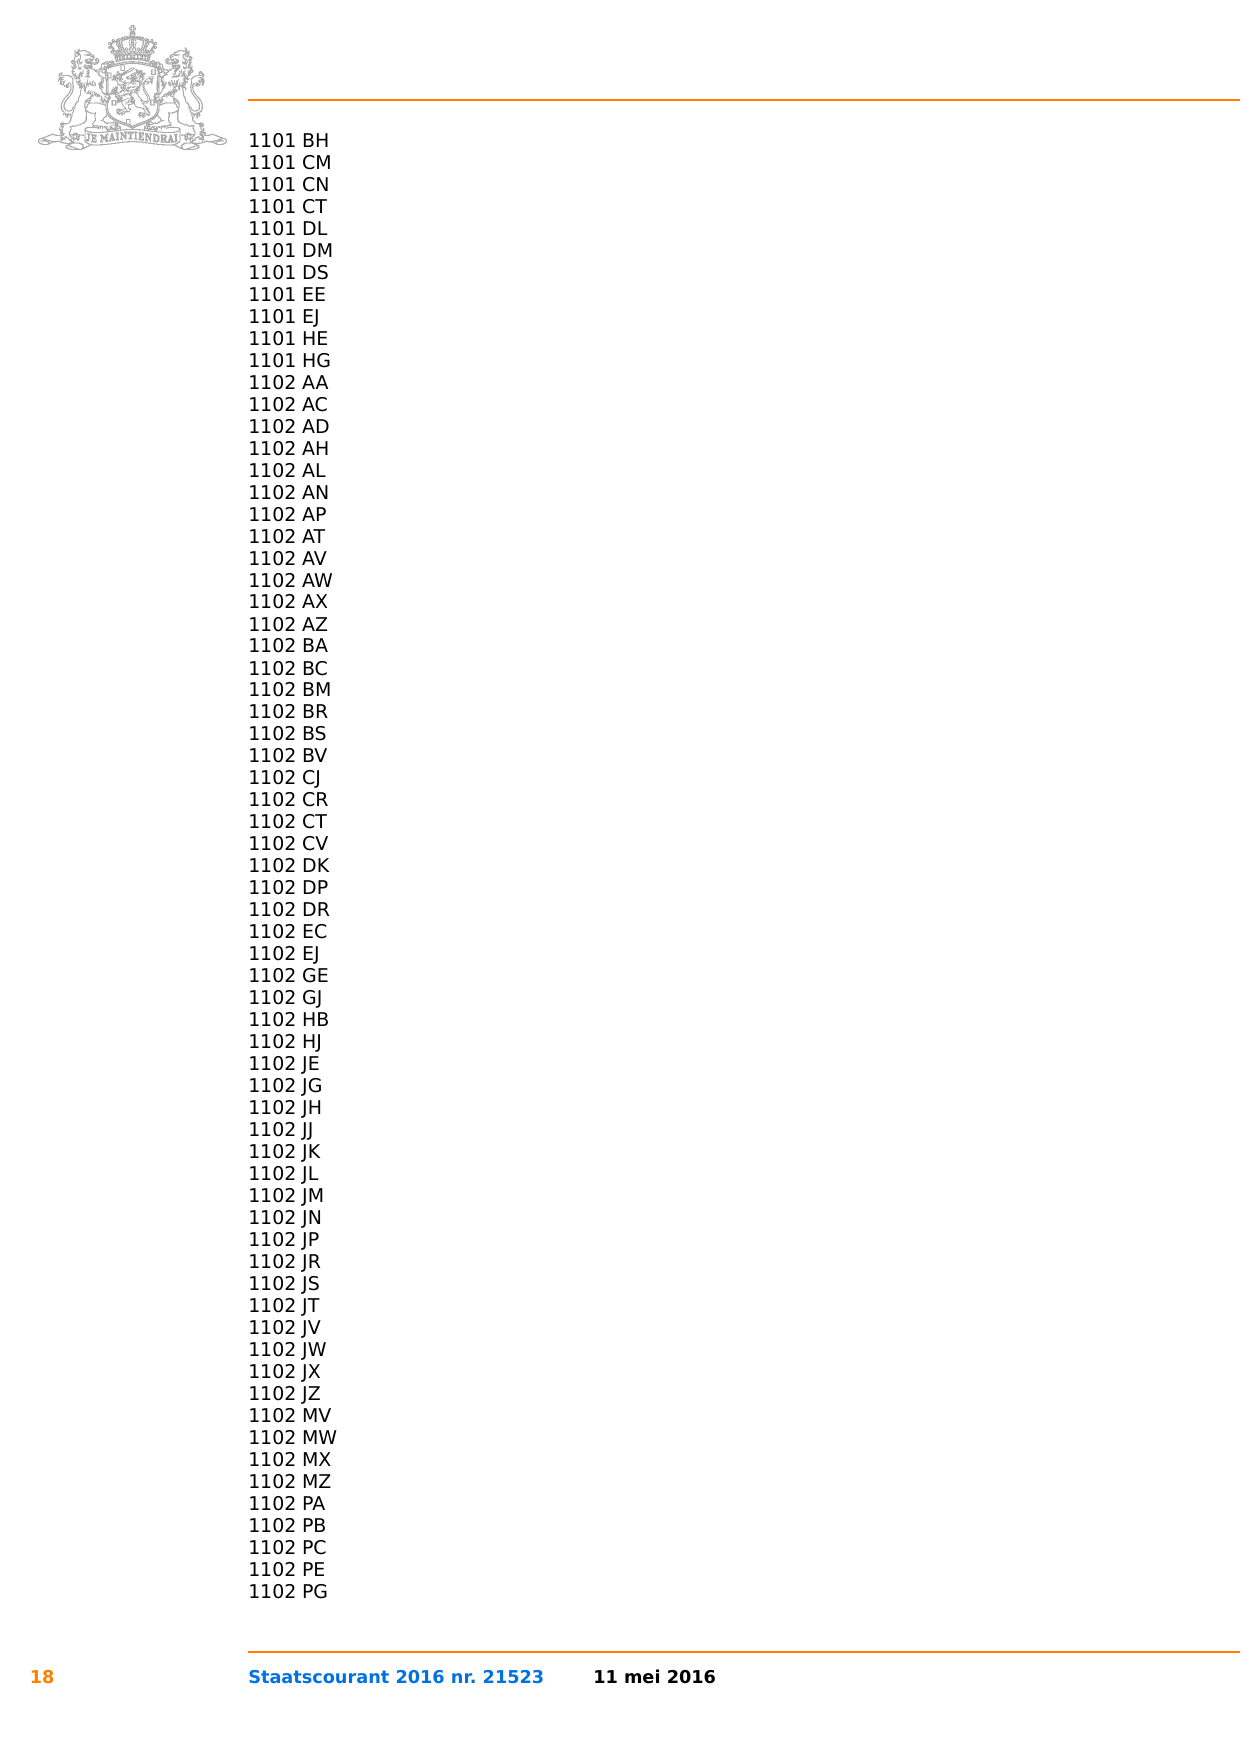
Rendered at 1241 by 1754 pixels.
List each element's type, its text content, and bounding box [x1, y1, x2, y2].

text 1101 CM [248, 152, 1163, 174]
text 1102 PA [248, 1493, 1163, 1514]
text 1102 AN [248, 482, 1163, 503]
text 1102 JN [248, 1207, 1163, 1229]
text 1102 AD [248, 416, 1163, 438]
text 1102 MX [248, 1449, 1163, 1471]
text 1102 CJ [248, 767, 1163, 789]
text 1102 JJ [248, 1119, 1163, 1141]
text 1102 PE [248, 1558, 1163, 1581]
text 1102 CT [248, 811, 1163, 833]
text 1101 BH [248, 130, 1163, 152]
text 1101 EE [248, 284, 1163, 306]
text 1102 DK [248, 855, 1163, 877]
text 1102 DR [248, 899, 1163, 921]
text 1102 JW [248, 1339, 1163, 1361]
text 1102 AL [248, 459, 1163, 482]
text 1102 JH [248, 1097, 1163, 1119]
text 1102 AV [248, 547, 1163, 569]
text 1102 MV [248, 1405, 1163, 1427]
text 1102 AW [248, 569, 1163, 591]
text 1101 DM [248, 240, 1163, 262]
text 1101 HE [248, 328, 1163, 350]
text 1102 EJ [248, 943, 1163, 965]
text 1101 CN [248, 174, 1163, 196]
text 1102 JP [248, 1229, 1163, 1251]
text 1102 BA [248, 635, 1163, 657]
text 1102 AH [248, 438, 1163, 459]
text 1101 CT [248, 196, 1163, 218]
picture [38, 25, 227, 150]
text 1102 BC [248, 657, 1163, 679]
text 1102 HB [248, 1009, 1163, 1031]
text 1102 BR [248, 701, 1163, 723]
text 1102 BV [248, 745, 1163, 767]
text 1102 JM [248, 1185, 1163, 1207]
text 1102 JG [248, 1075, 1163, 1097]
text 1102 JK [248, 1141, 1163, 1163]
text 1102 AX [248, 591, 1163, 613]
text 1101 EJ [248, 306, 1163, 328]
text 1102 AZ [248, 613, 1163, 635]
text 1102 CR [248, 789, 1163, 811]
text 1102 JT [248, 1295, 1163, 1317]
text 1102 AA [248, 372, 1163, 394]
text 1102 GJ [248, 987, 1163, 1009]
text 1102 JR [248, 1251, 1163, 1273]
text 1102 JV [248, 1317, 1163, 1339]
text 1102 PC [248, 1537, 1163, 1558]
text 1102 MW [248, 1427, 1163, 1449]
text 1102 AC [248, 394, 1163, 416]
text 1101 DL [248, 218, 1163, 240]
text 1102 JS [248, 1273, 1163, 1295]
text 1101 HG [248, 350, 1163, 372]
text 1102 BS [248, 723, 1163, 745]
text 1102 CV [248, 833, 1163, 855]
text 1101 DS [248, 262, 1163, 284]
text 1102 AP [248, 503, 1163, 526]
text 1102 EC [248, 921, 1163, 943]
text 1102 MZ [248, 1471, 1163, 1493]
text 1102 BM [248, 679, 1163, 701]
text 1102 PB [248, 1514, 1163, 1537]
text 1102 DP [248, 877, 1163, 899]
text 1102 GE [248, 965, 1163, 987]
text 1102 HJ [248, 1031, 1163, 1053]
text 1102 PG [248, 1581, 1163, 1602]
text 1102 JE [248, 1053, 1163, 1075]
text 1102 JZ [248, 1383, 1163, 1405]
text 1102 AT [248, 526, 1163, 547]
text 1102 JX [248, 1361, 1163, 1383]
text 1102 JL [248, 1163, 1163, 1185]
